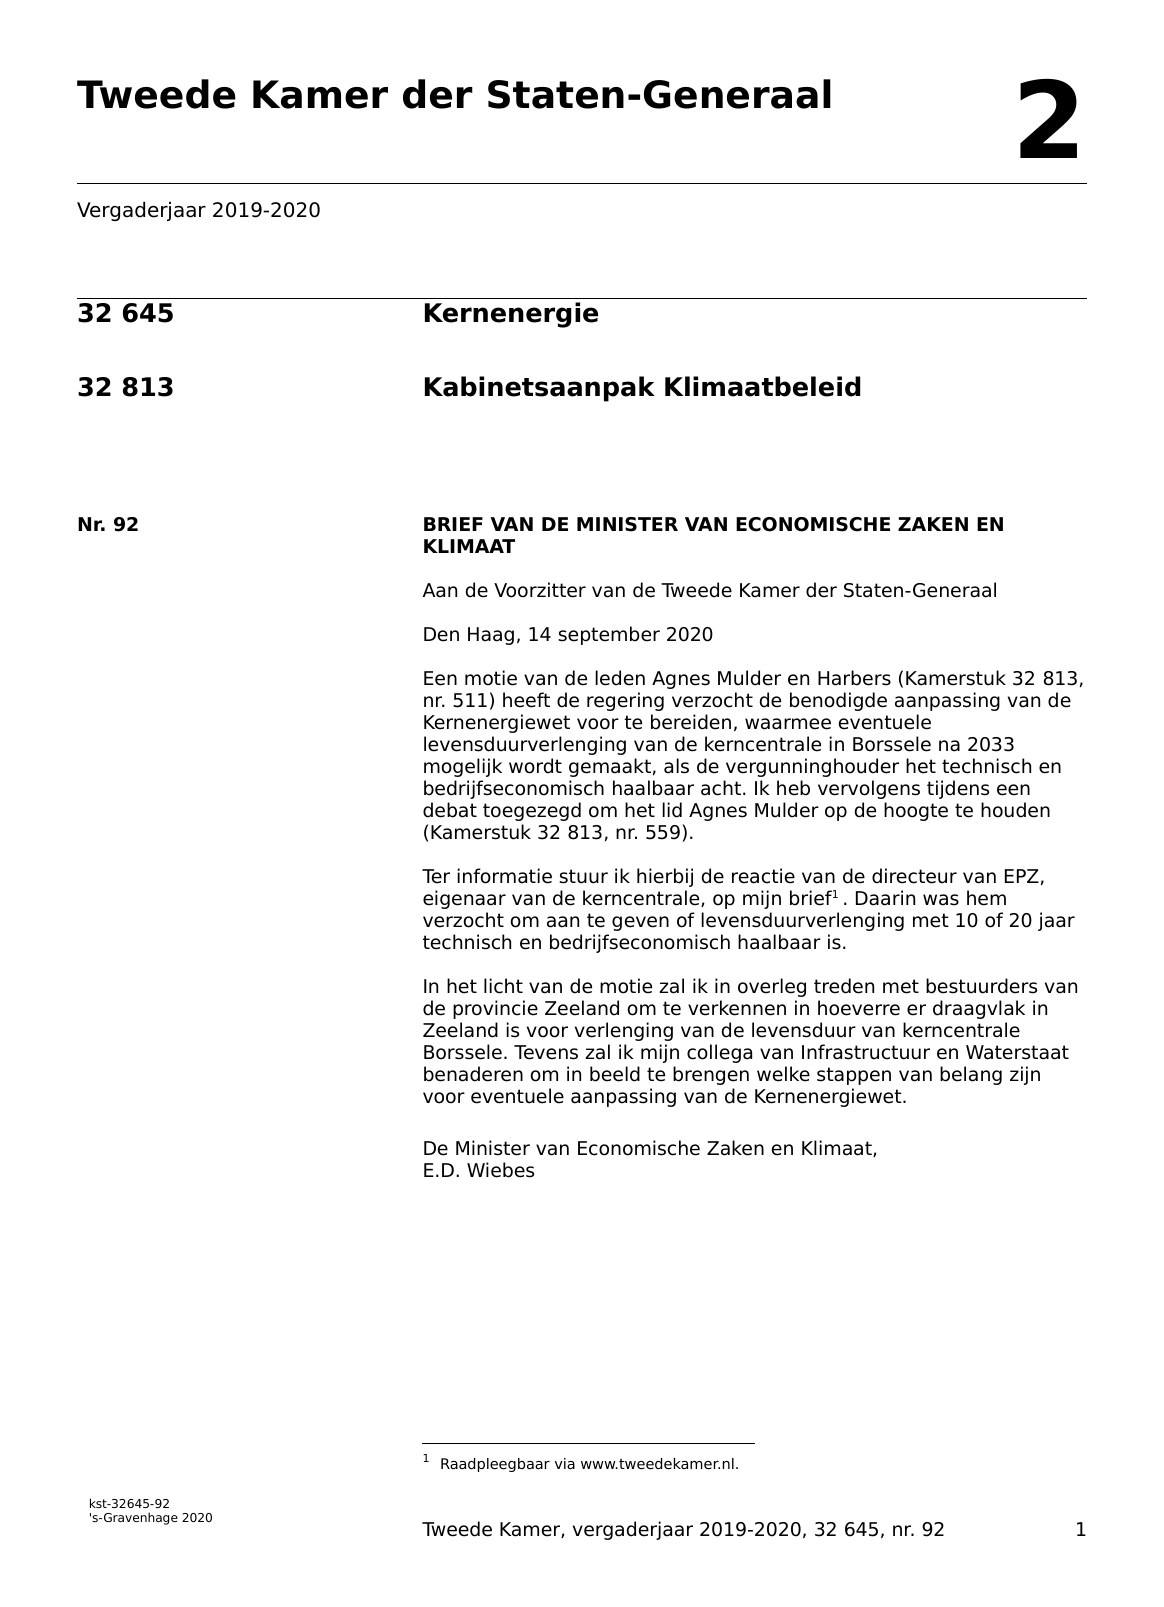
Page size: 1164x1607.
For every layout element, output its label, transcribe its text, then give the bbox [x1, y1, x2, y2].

text 's-Gravenhage 2020 [88, 1511, 323, 1525]
text De Minister van Economische Zaken en Klimaat, E.D. Wiebes [422, 1138, 1087, 1182]
table_header 2 [886, 59, 1087, 183]
text In het licht van de motie zal ik in overleg treden met bestuurders van de provincie Zeeland om te verkennen in hoeverre er draagvlak in Zeeland is voor verlenging van de levensduur van kerncentrale Borssele. Tevens zal ik mijn collega van Infrastructuur en Waterstaat benaderen om in beeld te brengen welke stappen van belang zijn voor eventuele aanpassing van de Kernenergiewet. [422, 976, 1087, 1108]
text Een motie van de leden Agnes Mulder en Harbers (Kamerstuk 32 813, nr. 511) heeft de regering verzocht de benodigde aanpassing van de Kernenergiewet voor te bereiden, waarmee eventuele levensduurverlenging van de kerncentrale in Borssele na 2033 mogelijk wordt gemaakt, als de vergunninghouder het technisch en bedrijfseconomisch haalbaar acht. Ik heb vervolgens tijdens een debat toegezegd om het lid Agnes Mulder op de hoogte te houden (Kamerstuk 32 813, nr. 559). [422, 668, 1087, 844]
table_cell Vergaderjaar 2019-2020 [77, 184, 1087, 298]
subtitle Nr. 92 BRIEF VAN DE MINISTER VAN ECONOMISCHE ZAKEN EN KLIMAAT [77, 514, 1087, 558]
text Raadpleegbaar via www.tweedekamer.nl. [422, 1452, 1087, 1474]
subtitle 32 813 Kabinetsaanpak Klimaatbeleid [77, 373, 1087, 403]
subtitle 32 645 Kernenergie [77, 299, 1087, 329]
table_header Tweede Kamer der Staten-Generaal [77, 59, 886, 183]
text Aan de Voorzitter van de Tweede Kamer der Staten-Generaal [422, 580, 1087, 602]
text kst-32645-92 [88, 1497, 323, 1511]
text Ter informatie stuur ik hierbij de reactie van de directeur van EPZ, eigenaar van de kerncentrale, op mijn brief. Daarin was hem verzocht om aan te geven of levensduurverlenging met 10 of 20 jaar technisch en bedrijfseconomisch haalbaar is. [422, 866, 1087, 954]
text Den Haag, 14 september 2020 [422, 624, 1087, 646]
